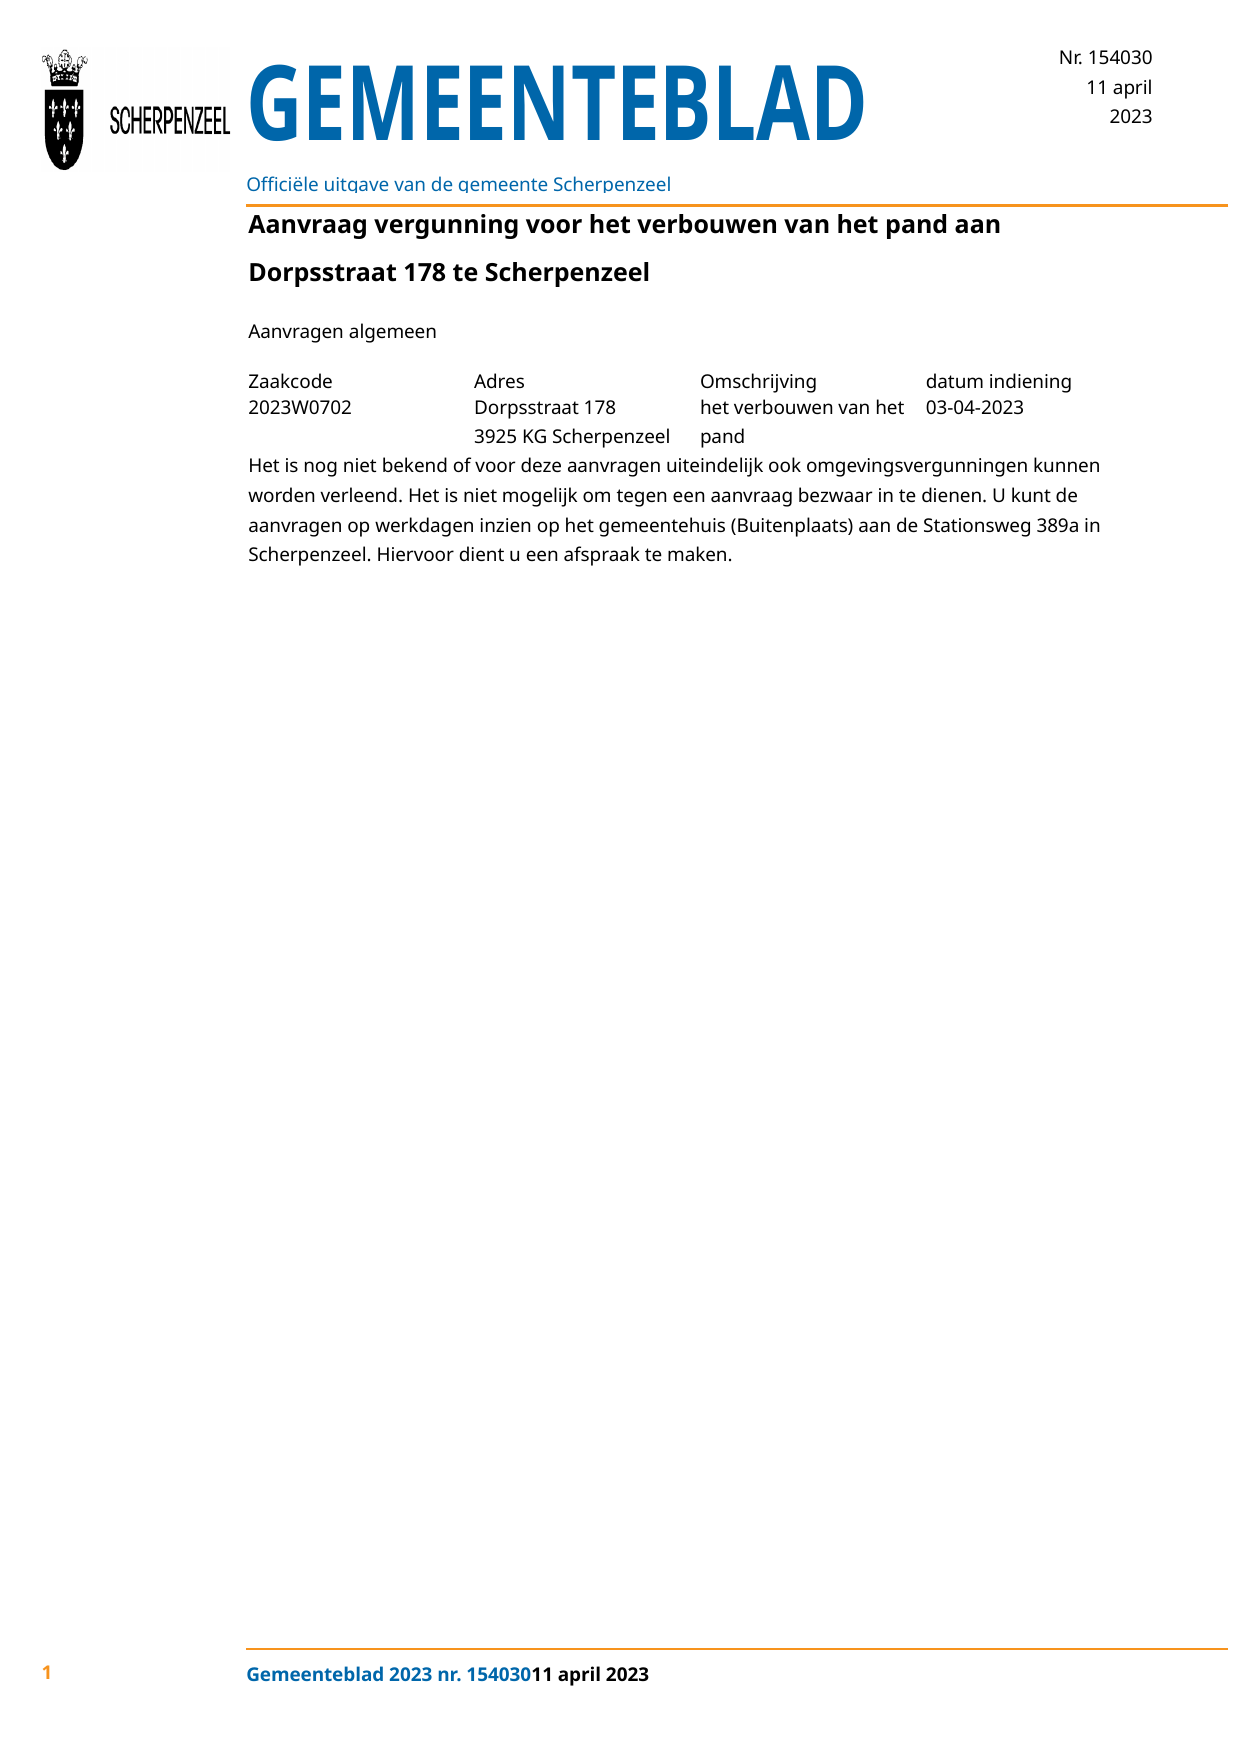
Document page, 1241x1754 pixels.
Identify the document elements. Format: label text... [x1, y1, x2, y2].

text Aanvragen algemeen [248, 318, 1152, 344]
picture [41, 47, 231, 172]
table_header Zaakcode [248, 369, 474, 394]
table_header Omschrijving [700, 369, 926, 394]
table_cell 2023W0702 [248, 394, 474, 449]
table_cell het verbouwen van het pand [700, 394, 926, 449]
table_cell 03-04-2023 [926, 394, 1152, 449]
table_cell Dorpsstraat 178 3925 KG Scherpenzeel [474, 394, 700, 449]
table_header datum indiening [926, 369, 1152, 394]
table_header Adres [474, 369, 700, 394]
text Het is nog niet bekend of voor deze aanvragen uiteindelijk ook omgevingsvergunningen kunnen worden verleend. Het is niet mogelijk om tegen een aanvraag bezwaar in te dienen. U kunt de aanvragen op werkdagen inzien op het gemeentehuis (Buitenplaats) aan de Stationsweg 389a in Scherpenzeel. Hiervoor dient u een afspraak te maken. [248, 453, 1152, 567]
text Aanvraag vergunning voor het verbouwen van het pand aan Dorpsstraat 178 te Scherpenzeel [248, 207, 1152, 288]
